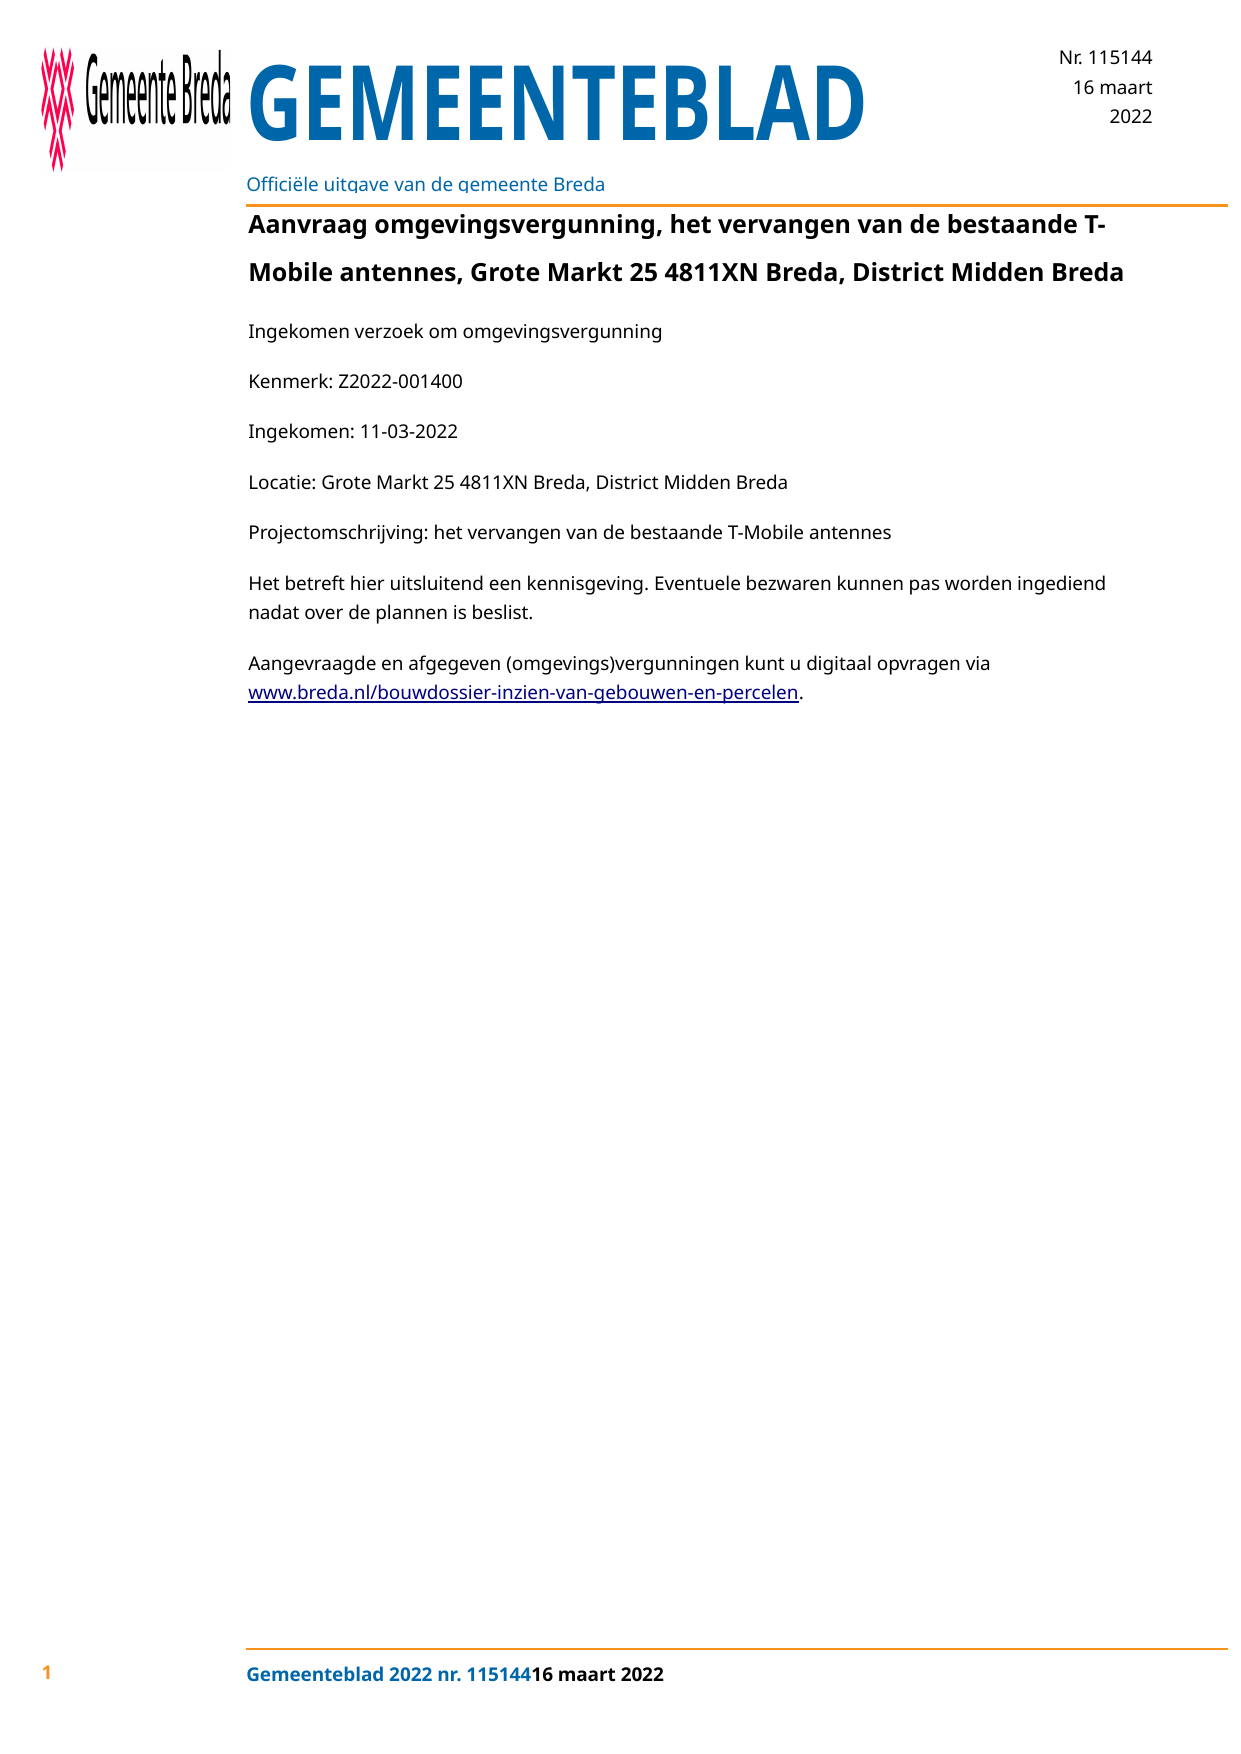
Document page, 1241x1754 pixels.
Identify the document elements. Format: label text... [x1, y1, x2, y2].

text Ingekomen: 11-03-2022 [248, 419, 1152, 444]
picture [41, 47, 231, 172]
text Ingekomen verzoek om omgevingsvergunning [248, 318, 1152, 344]
text Het betreft hier uitsluitend een kennisgeving. Eventuele bezwaren kunnen pas worden ingediend nadat over de plannen is beslist. [248, 570, 1152, 625]
text Kenmerk: Z2022-001400 [248, 368, 1152, 394]
text Aangevraagde en afgegeven (omgevings)vergunningen kunt u digitaal opvragen via www.breda.nl/bouwdossier-inzien-van-gebouwen-en-percelen. [248, 650, 1152, 705]
text Locatie: Grote Markt 25 4811XN Breda, District Midden Breda [248, 469, 1152, 495]
text Aanvraag omgevingsvergunning, het vervangen van de bestaande T-Mobile antennes, Grote Markt 25 4811XN Breda, District Midden Breda [248, 207, 1152, 288]
text Projectomschrijving: het vervangen van de bestaande T-Mobile antennes [248, 519, 1152, 545]
